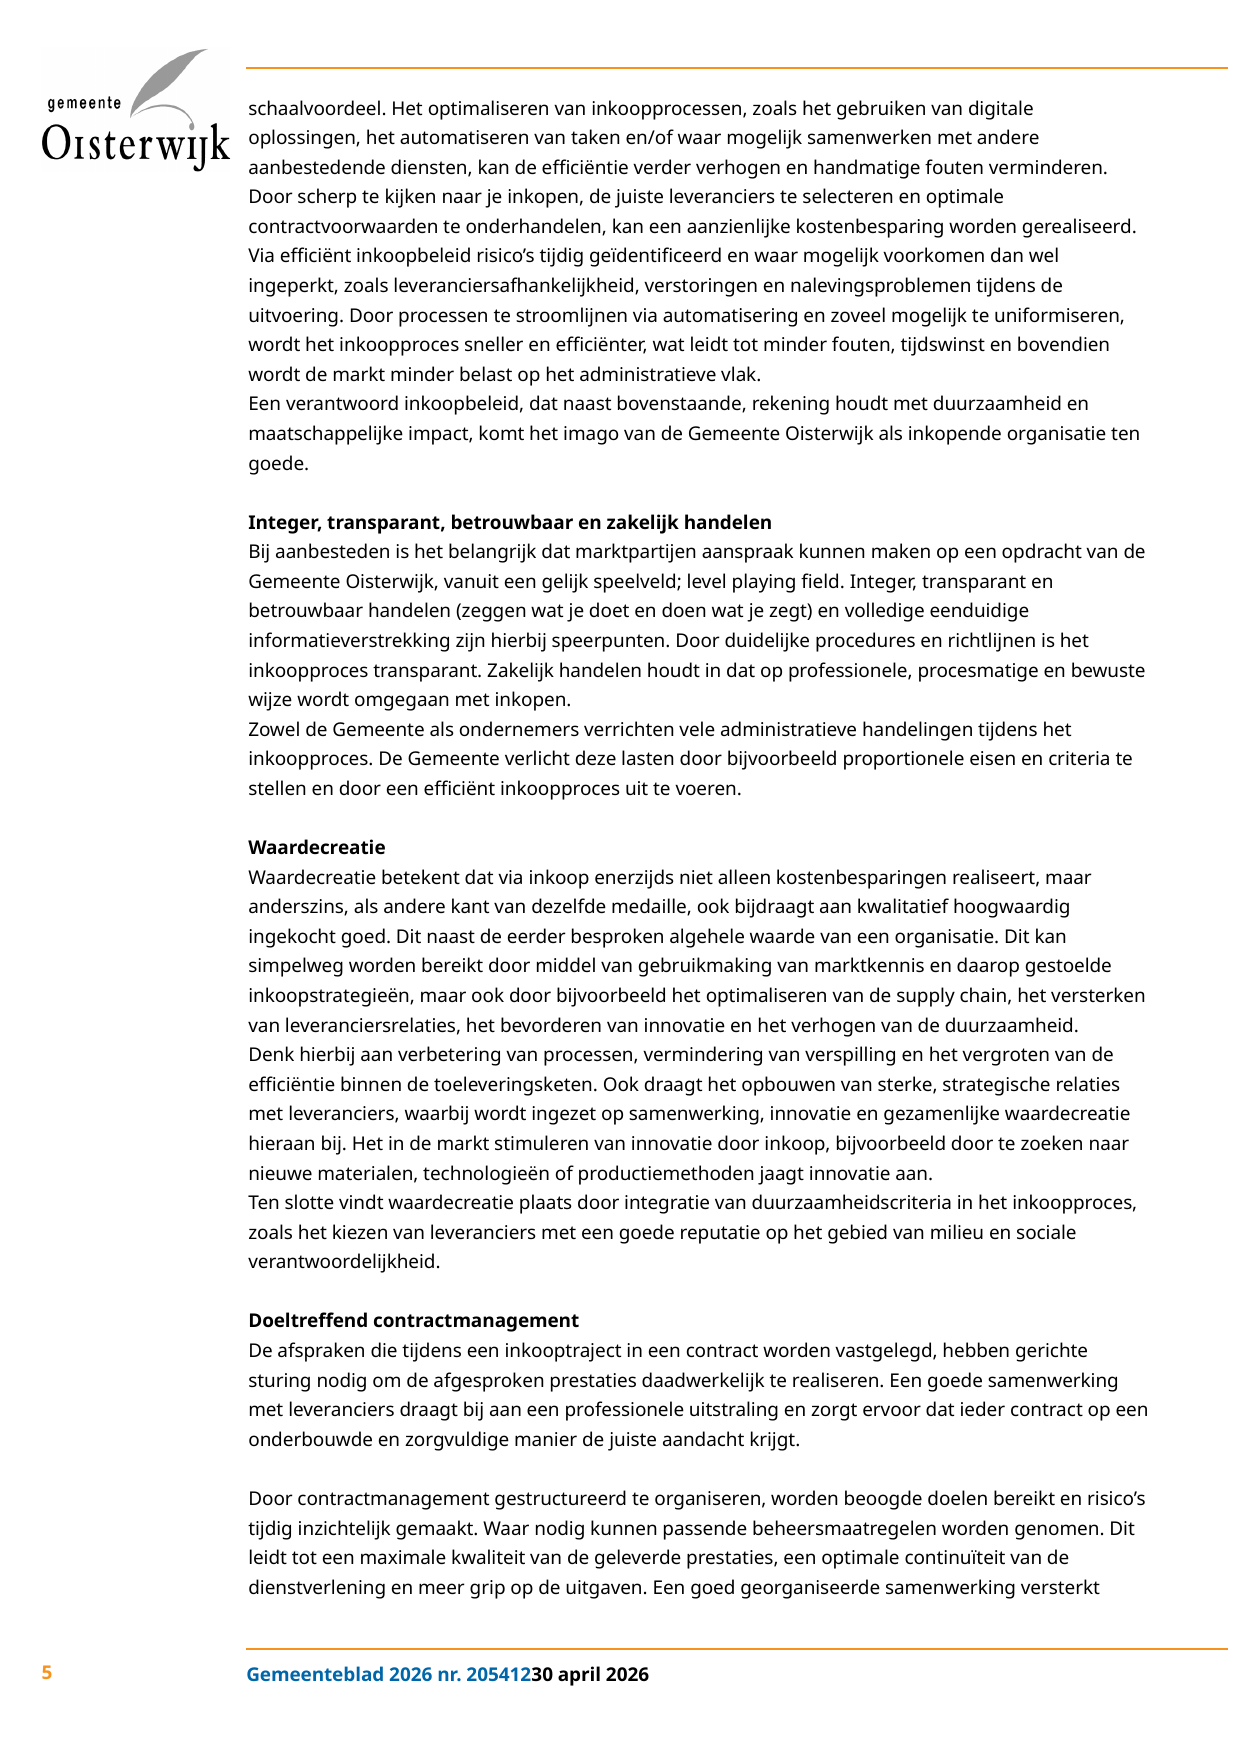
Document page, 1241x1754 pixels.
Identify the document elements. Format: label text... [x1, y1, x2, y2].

text Door scherp te kijken naar je inkopen, de juiste leveranciers te selecteren en optimale contractvoorwaarden te onderhandelen, kan een aanzienlijke kostenbesparing worden gerealiseerd. Via efficiënt inkoopbeleid risico’s tijdig geïdentificeerd en waar mogelijk voorkomen dan wel ingeperkt, zoals leveranciersafhankelijkheid, verstoringen en nalevingsproblemen tijdens de uitvoering. Door processen te stroomlijnen via automatisering en zoveel mogelijk te uniformiseren, wordt het inkoopproces sneller en efficiënter, wat leidt tot minder fouten, tijdswinst en bovendien wordt de markt minder belast op het administratieve vlak. [248, 183, 1152, 387]
text Bij aanbesteden is het belangrijk dat marktpartijen aanspraak kunnen maken op een opdracht van de Gemeente Oisterwijk, vanuit een gelijk speelveld; level playing field. Integer, transparant en betrouwbaar handelen (zeggen wat je doet en doen wat je zegt) en volledige eenduidige informatieverstrekking zijn hierbij speerpunten. Door duidelijke procedures en richtlijnen is het inkoopproces transparant. Zakelijk handelen houdt in dat op professionele, procesmatige en bewuste wijze wordt omgegaan met inkopen. [248, 538, 1152, 712]
text Door contractmanagement gestructureerd te organiseren, worden beoogde doelen bereikt en risico’s tijdig inzichtelijk gemaakt. Waar nodig kunnen passende beheersmaatregelen worden genomen. Dit leidt tot een maximale kwaliteit van de geleverde prestaties, een optimale continuïteit van de dienstverlening en meer grip op de uitgaven. Een goed georganiseerde samenwerking versterkt [248, 1485, 1152, 1600]
text Waardecreatie [248, 834, 1152, 860]
text Denk hierbij aan verbetering van processen, vermindering van verspilling en het vergroten van de efficiëntie binnen de toeleveringsketen. Ook draagt het opbouwen van sterke, strategische relaties met leveranciers, waarbij wordt ingezet op samenwerking, innovatie en gezamenlijke waardecreatie hieraan bij. Het in de markt stimuleren van innovatie door inkoop, bijvoorbeeld door te zoeken naar nieuwe materialen, technologieën of productiemethoden jaagt innovatie aan. [248, 1041, 1152, 1186]
text Integer, transparant, betrouwbaar en zakelijk handelen [248, 509, 1152, 535]
text Waardecreatie betekent dat via inkoop enerzijds niet alleen kostenbesparingen realiseert, maar anderszins, als andere kant van dezelfde medaille, ook bijdraagt aan kwalitatief hoogwaardig ingekocht goed. Dit naast de eerder besproken algehele waarde van een organisatie. Dit kan simpelweg worden bereikt door middel van gebruikmaking van marktkennis en daarop gestoelde inkoopstrategieën, maar ook door bijvoorbeeld het optimaliseren van de supply chain, het versterken van leveranciersrelaties, het bevorderen van innovatie en het verhogen van de duurzaamheid. [248, 864, 1152, 1038]
text De afspraken die tijdens een inkooptraject in een contract worden vastgelegd, hebben gerichte sturing nodig om de afgesproken prestaties daadwerkelijk te realiseren. Een goede samenwerking met leveranciers draagt bij aan een professionele uitstraling en zorgt ervoor dat ieder contract op een onderbouwde en zorgvuldige manier de juiste aandacht krijgt. [248, 1337, 1152, 1452]
text Doeltreffend contractmanagement [248, 1308, 1152, 1333]
text Zowel de Gemeente als ondernemers verrichten vele administratieve handelingen tijdens het inkoopproces. De Gemeente verlicht deze lasten door bijvoorbeeld proportionele eisen en criteria te stellen en door een efficiënt inkoopproces uit te voeren. [248, 716, 1152, 801]
picture [41, 47, 231, 172]
text Ten slotte vindt waardecreatie plaats door integratie van duurzaamheidscriteria in het inkoopproces, zoals het kiezen van leveranciers met een goede reputatie op het gebied van milieu en sociale verantwoordelijkheid. [248, 1189, 1152, 1274]
text schaalvoordeel. Het optimaliseren van inkoopprocessen, zoals het gebruiken van digitale oplossingen, het automatiseren van taken en/of waar mogelijk samenwerken met andere aanbestedende diensten, kan de efficiëntie verder verhogen en handmatige fouten verminderen. [248, 95, 1152, 180]
text Een verantwoord inkoopbeleid, dat naast bovenstaande, rekening houdt met duurzaamheid en maatschappelijke impact, komt het imago van de Gemeente Oisterwijk als inkopende organisatie ten goede. [248, 391, 1152, 476]
